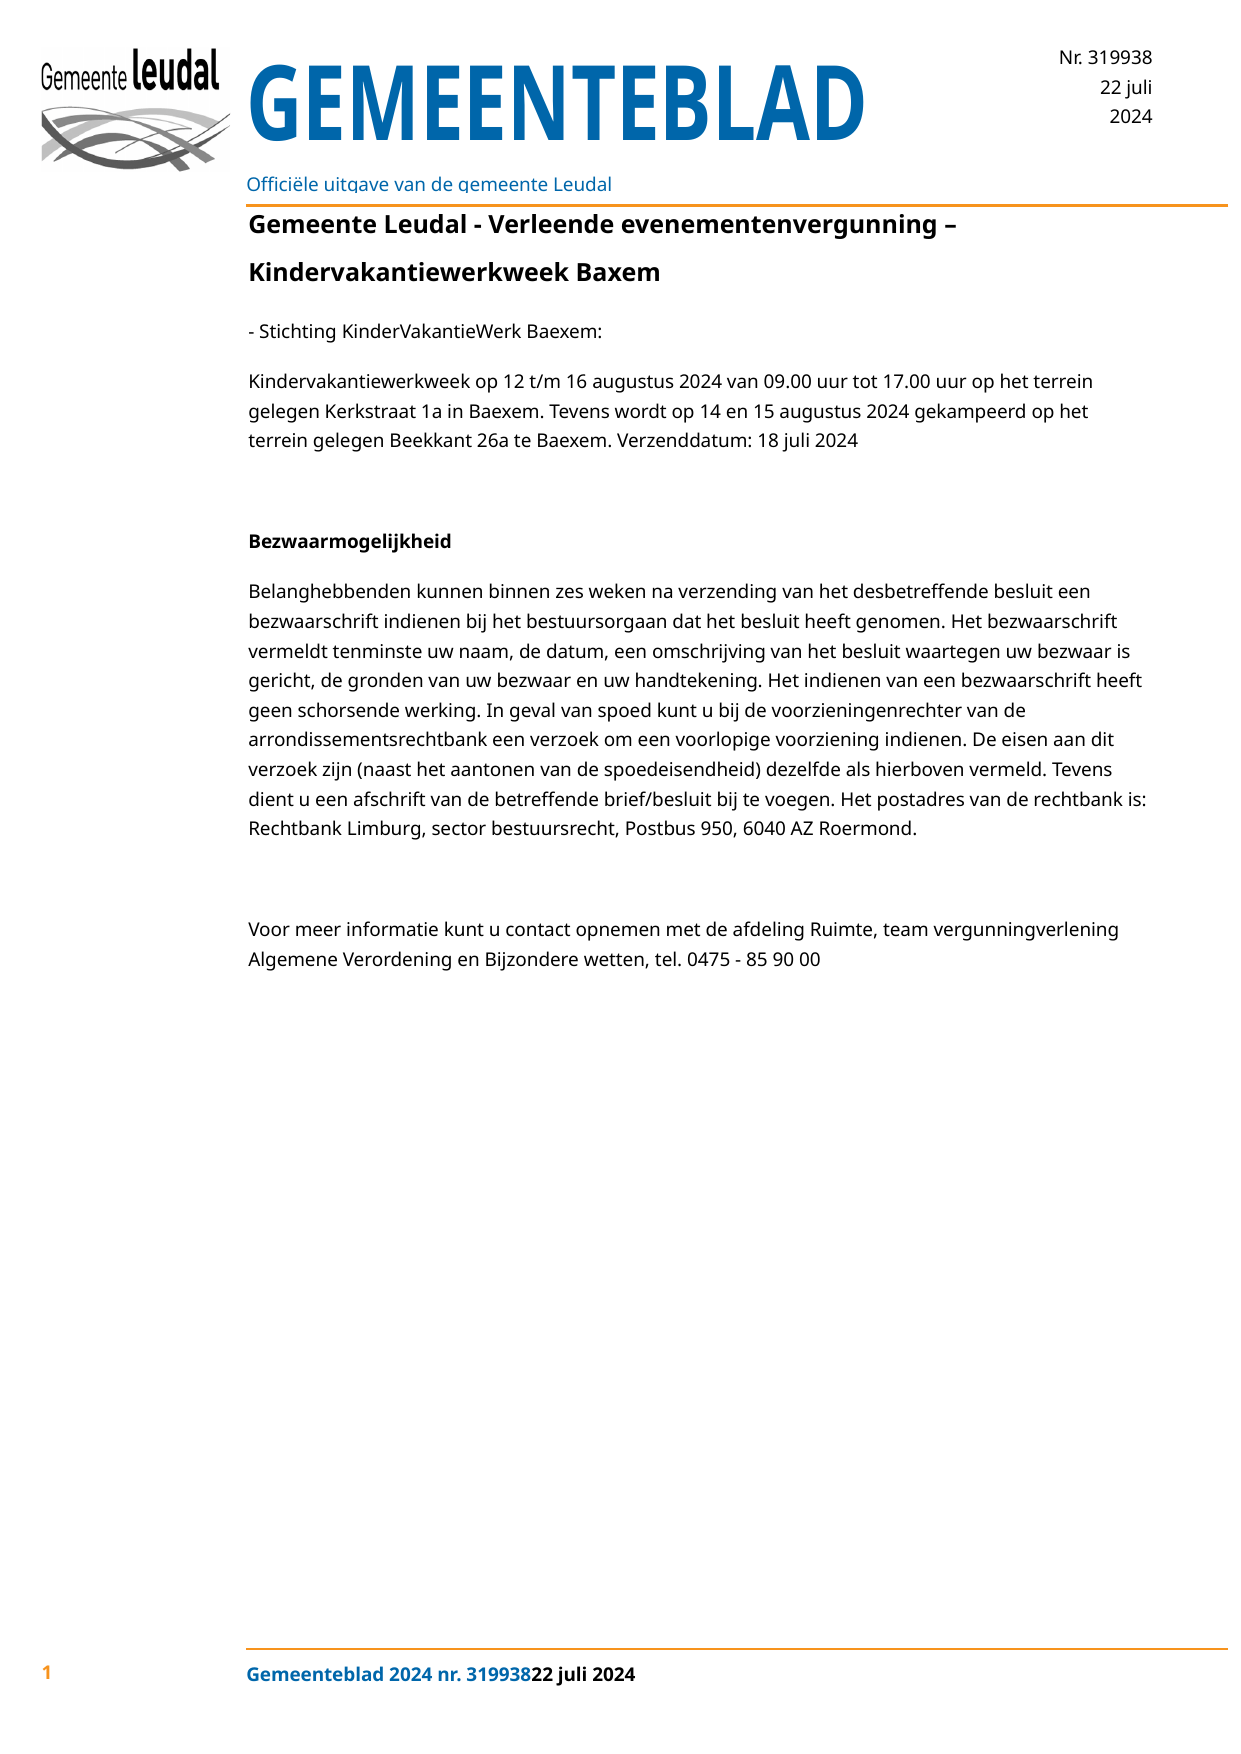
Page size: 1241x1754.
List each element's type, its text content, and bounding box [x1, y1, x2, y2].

text Gemeente Leudal - Verleende evenementenvergunning – Kindervakantiewerkweek Baxem [248, 207, 1152, 288]
text Belanghebbenden kunnen binnen zes weken na verzending van het desbetreffende besluit een bezwaarschrift indienen bij het bestuursorgaan dat het besluit heeft genomen. Het bezwaarschrift vermeldt tenminste uw naam, de datum, een omschrijving van het besluit waartegen uw bezwaar is gericht, de gronden van uw bezwaar en uw handtekening. Het indienen van een bezwaarschrift heeft geen schorsende werking. In geval van spoed kunt u bij de voorzieningenrechter van de arrondissementsrechtbank een verzoek om een voorlopige voorziening indienen. De eisen aan dit verzoek zijn (naast het aantonen van de spoedeisendheid) dezelfde als hierboven vermeld. Tevens dient u een afschrift van de betreffende brief/besluit bij te voegen. Het postadres van de rechtbank is: Rechtbank Limburg, sector bestuursrecht, Postbus 950, 6040 AZ Roermond. [248, 579, 1152, 841]
text - Stichting KinderVakantieWerk Baexem: [248, 318, 1152, 344]
picture [41, 47, 231, 172]
text Bezwaarmogelijkheid [248, 528, 1152, 554]
text Kindervakantiewerkweek op 12 t/m 16 augustus 2024 van 09.00 uur tot 17.00 uur op het terrein gelegen Kerkstraat 1a in Baexem. Tevens wordt op 14 en 15 augustus 2024 gekampeerd op het terrein gelegen Beekkant 26a te Baexem. Verzenddatum: 18 juli 2024 [248, 368, 1152, 453]
text Voor meer informatie kunt u contact opnemen met de afdeling Ruimte, team vergunningverlening Algemene Verordening en Bijzondere wetten, tel. 0475 - 85 90 00 [248, 916, 1152, 972]
